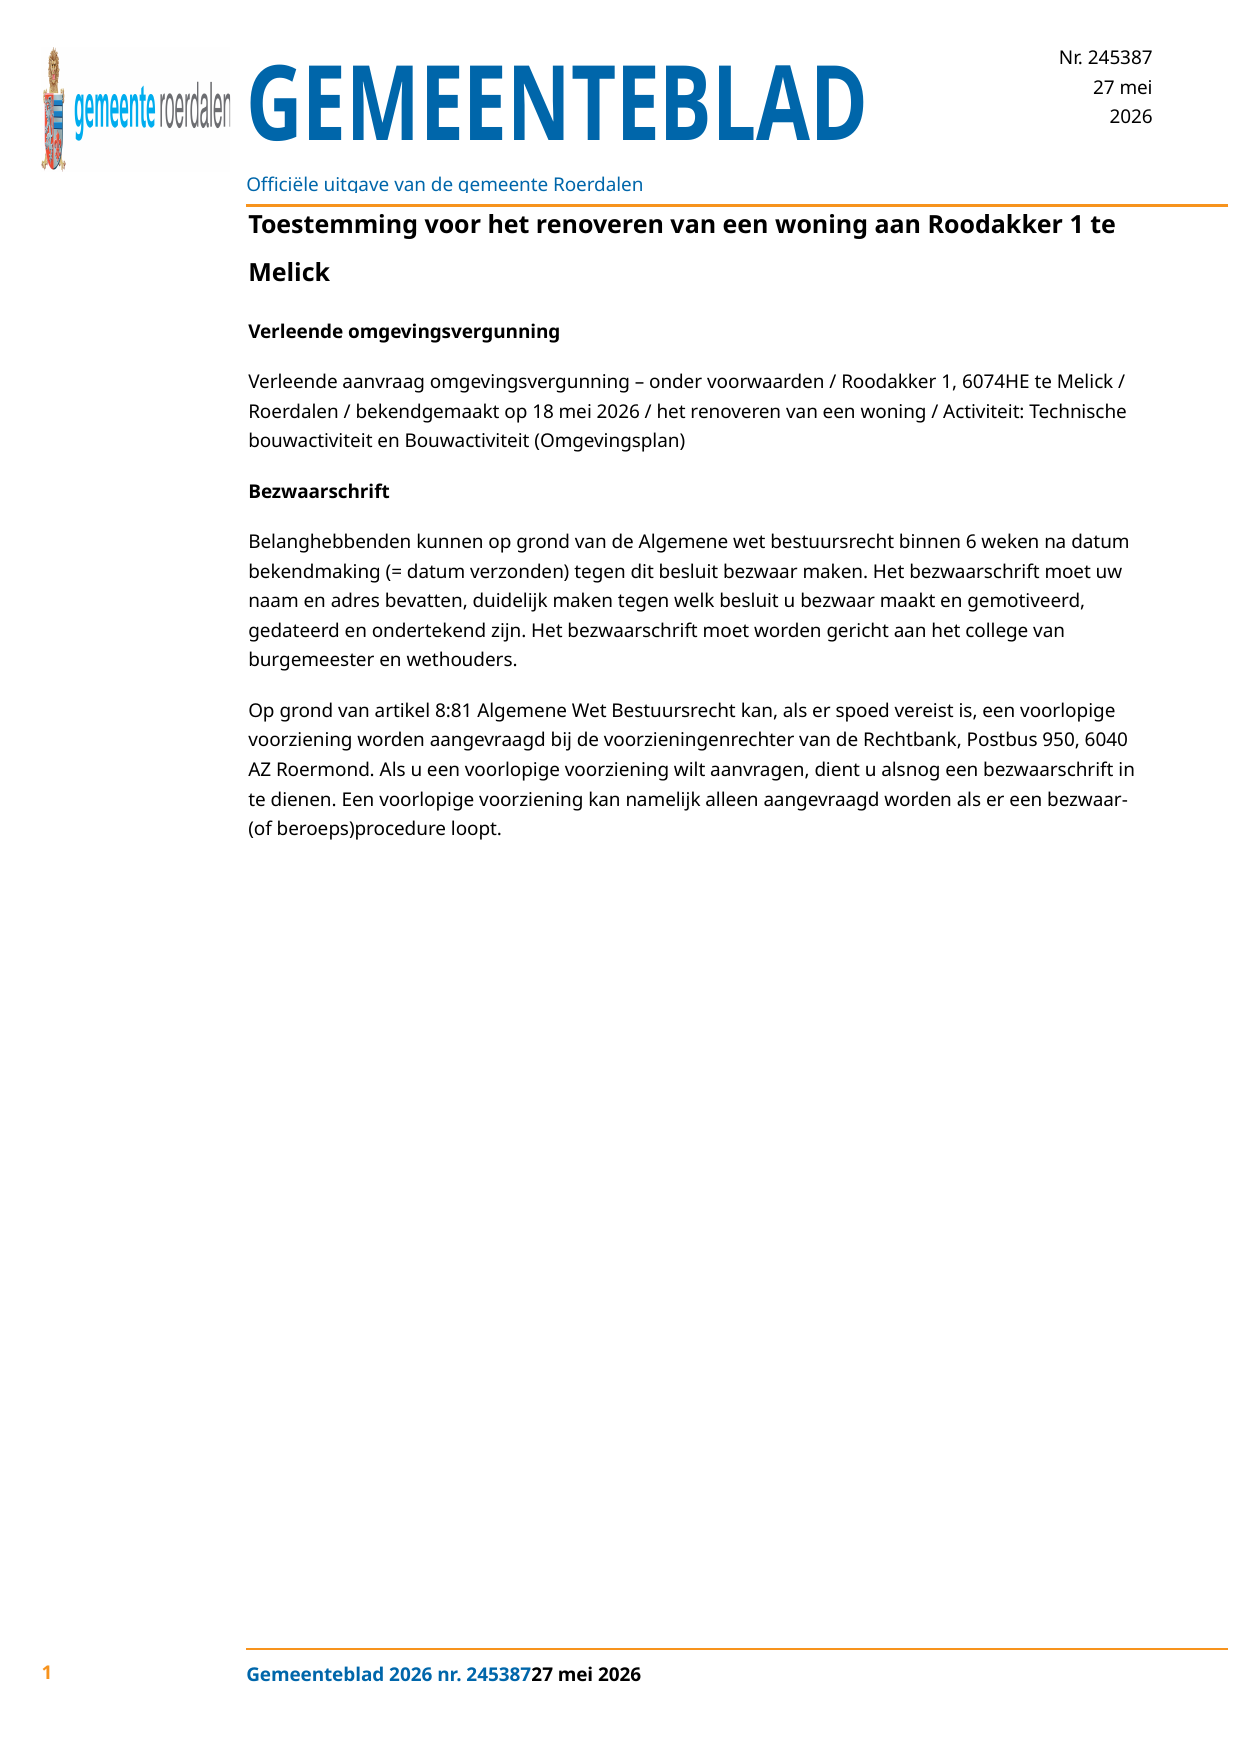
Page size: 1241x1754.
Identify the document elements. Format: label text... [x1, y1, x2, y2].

text Bezwaarschrift [248, 478, 1152, 504]
text Verleende omgevingsvergunning [248, 318, 1152, 344]
text Toestemming voor het renoveren van een woning aan Roodakker 1 te Melick [248, 207, 1152, 288]
text Verleende aanvraag omgevingsvergunning – onder voorwaarden / Roodakker 1, 6074HE te Melick / Roerdalen / bekendgemaakt op 18 mei 2026 / het renoveren van een woning / Activiteit: Technische bouwactiviteit en Bouwactiviteit (Omgevingsplan) [248, 368, 1152, 453]
picture [41, 47, 231, 172]
text Op grond van artikel 8:81 Algemene Wet Bestuursrecht kan, als er spoed vereist is, een voorlopige voorziening worden aangevraagd bij de voorzieningenrechter van de Rechtbank, Postbus 950, 6040 AZ Roermond. Als u een voorlopige voorziening wilt aanvragen, dient u alsnog een bezwaarschrift in te dienen. Een voorlopige voorziening kan namelijk alleen aangevraagd worden als er een bezwaar- (of beroeps)procedure loopt. [248, 697, 1152, 841]
text Belanghebbenden kunnen op grond van de Algemene wet bestuursrecht binnen 6 weken na datum bekendmaking (= datum verzonden) tegen dit besluit bezwaar maken. Het bezwaarschrift moet uw naam en adres bevatten, duidelijk maken tegen welk besluit u bezwaar maakt en gemotiveerd, gedateerd en ondertekend zijn. Het bezwaarschrift moet worden gericht aan het college van burgemeester en wethouders. [248, 528, 1152, 672]
